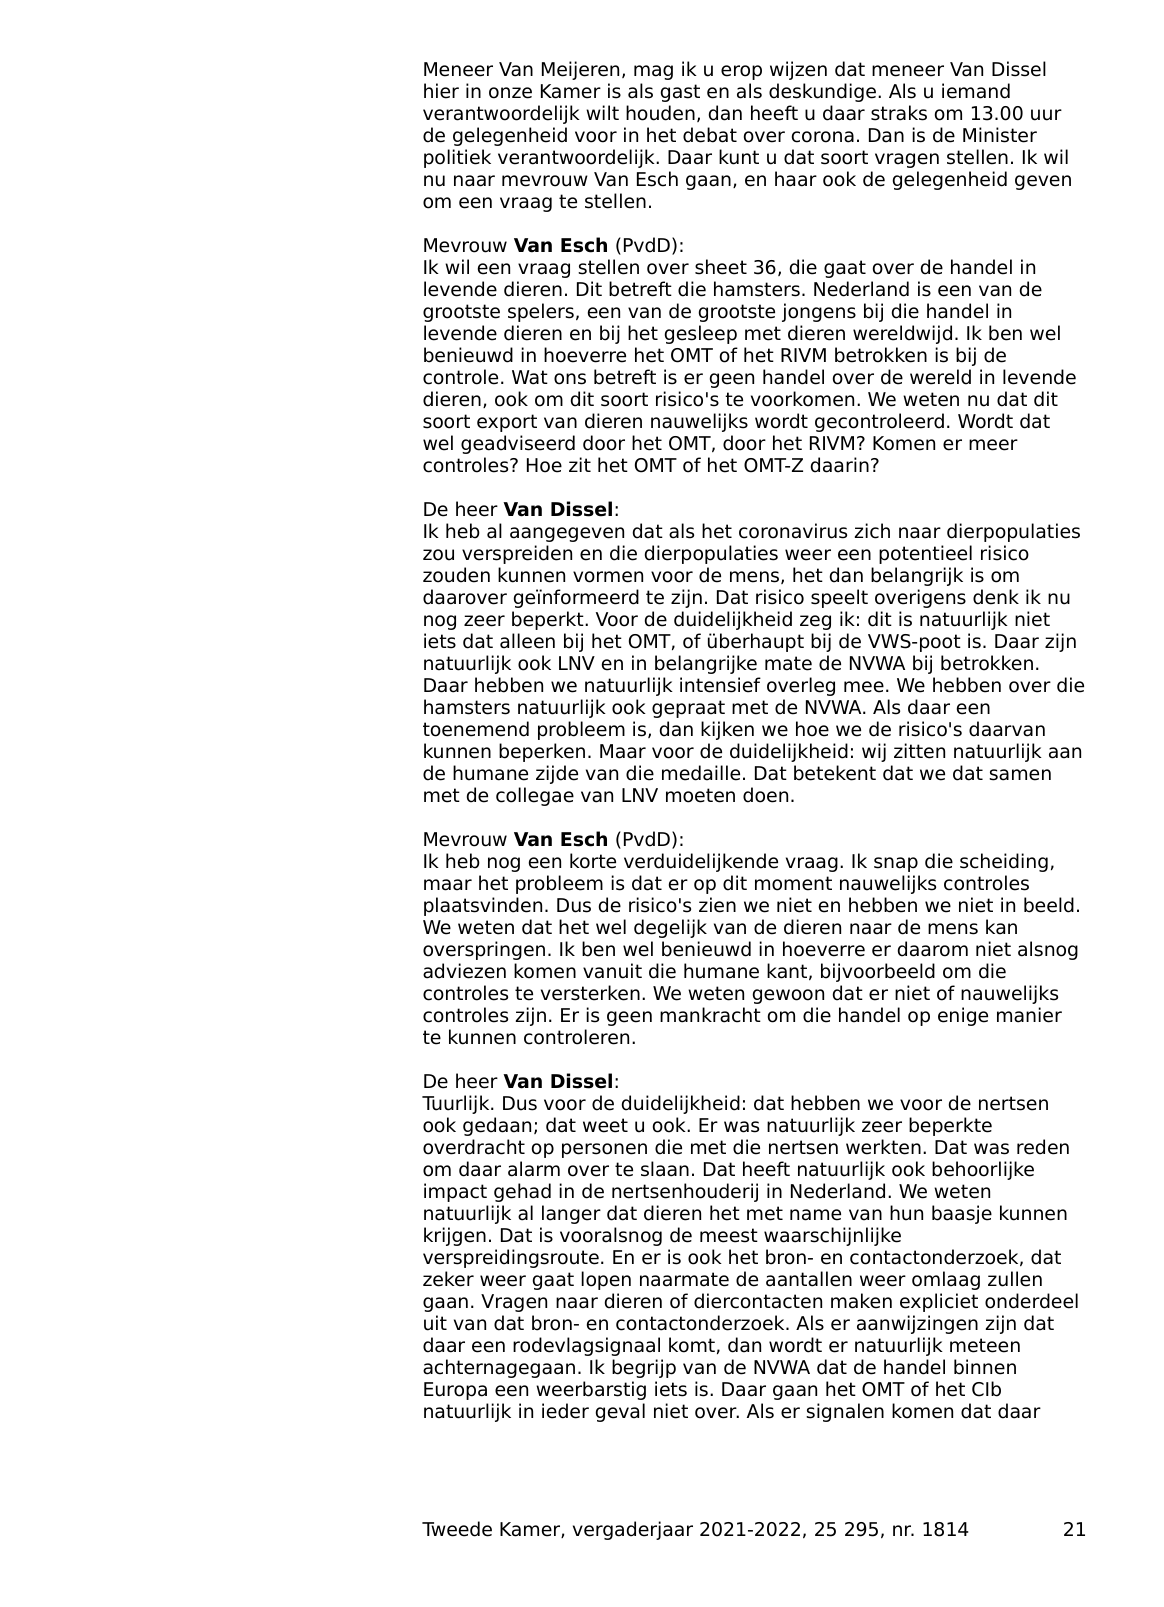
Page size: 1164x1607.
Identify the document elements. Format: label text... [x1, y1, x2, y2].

text Mevrouw Van Esch (PvdD): [422, 235, 1087, 257]
text Ik wil een vraag stellen over sheet 36, die gaat over de handel in levende dieren. Dit betreft die hamsters. Nederland is een van de grootste spelers, een van de grootste jongens bij die handel in levende dieren en bij het gesleep met dieren wereldwijd. Ik ben wel benieuwd in hoeverre het OMT of het RIVM betrokken is bij de controle. Wat ons betreft is er geen handel over de wereld in levende dieren, ook om dit soort risico's te voorkomen. We weten nu dat dit soort export van dieren nauwelijks wordt gecontroleerd. Wordt dat wel geadviseerd door het OMT, door het RIVM? Komen er meer controles? Hoe zit het OMT of het OMT-Z daarin? [422, 257, 1087, 477]
text Ik heb al aangegeven dat als het coronavirus zich naar dierpopulaties zou verspreiden en die dierpopulaties weer een potentieel risico zouden kunnen vormen voor de mens, het dan belangrijk is om daarover geïnformeerd te zijn. Dat risico speelt overigens denk ik nu nog zeer beperkt. Voor de duidelijkheid zeg ik: dit is natuurlijk niet iets dat alleen bij het OMT, of überhaupt bij de VWS-poot is. Daar zijn natuurlijk ook LNV en in belangrijke mate de NVWA bij betrokken. Daar hebben we natuurlijk intensief overleg mee. We hebben over die hamsters natuurlijk ook gepraat met de NVWA. Als daar een toenemend probleem is, dan kijken we hoe we de risico's daarvan kunnen beperken. Maar voor de duidelijkheid: wij zitten natuurlijk aan de humane zijde van die medaille. Dat betekent dat we dat samen met de collegae van LNV moeten doen. [422, 521, 1087, 807]
text Ik heb nog een korte verduidelijkende vraag. Ik snap die scheiding, maar het probleem is dat er op dit moment nauwelijks controles plaatsvinden. Dus de risico's zien we niet en hebben we niet in beeld. We weten dat het wel degelijk van de dieren naar de mens kan overspringen. Ik ben wel benieuwd in hoeverre er daarom niet alsnog adviezen komen vanuit die humane kant, bijvoorbeeld om die controles te versterken. We weten gewoon dat er niet of nauwelijks controles zijn. Er is geen mankracht om die handel op enige manier te kunnen controleren. [422, 851, 1087, 1049]
text De heer Van Dissel: [422, 499, 1087, 521]
text De heer Van Dissel: [422, 1071, 1087, 1093]
text Tuurlijk. Dus voor de duidelijkheid: dat hebben we voor de nertsen ook gedaan; dat weet u ook. Er was natuurlijk zeer beperkte overdracht op personen die met die nertsen werkten. Dat was reden om daar alarm over te slaan. Dat heeft natuurlijk ook behoorlijke impact gehad in de nertsenhouderij in Nederland. We weten natuurlijk al langer dat dieren het met name van hun baasje kunnen krijgen. Dat is vooralsnog de meest waarschijnlijke verspreidingsroute. En er is ook het bron- en contactonderzoek, dat zeker weer gaat lopen naarmate de aantallen weer omlaag zullen gaan. Vragen naar dieren of diercontacten maken expliciet onderdeel uit van dat bron- en contactonderzoek. Als er aanwijzingen zijn dat daar een rodevlagsignaal komt, dan wordt er natuurlijk meteen achternagegaan. Ik begrijp van de NVWA dat de handel binnen Europa een weerbarstig iets is. Daar gaan het OMT of het CIb natuurlijk in ieder geval niet over. Als er signalen komen dat daar [422, 1093, 1087, 1423]
text Mevrouw Van Esch (PvdD): [422, 829, 1087, 851]
text Meneer Van Meijeren, mag ik u erop wijzen dat meneer Van Dissel hier in onze Kamer is als gast en als deskundige. Als u iemand verantwoordelijk wilt houden, dan heeft u daar straks om 13.00 uur de gelegenheid voor in het debat over corona. Dan is de Minister politiek verantwoordelijk. Daar kunt u dat soort vragen stellen. Ik wil nu naar mevrouw Van Esch gaan, en haar ook de gelegenheid geven om een vraag te stellen. [422, 59, 1087, 213]
